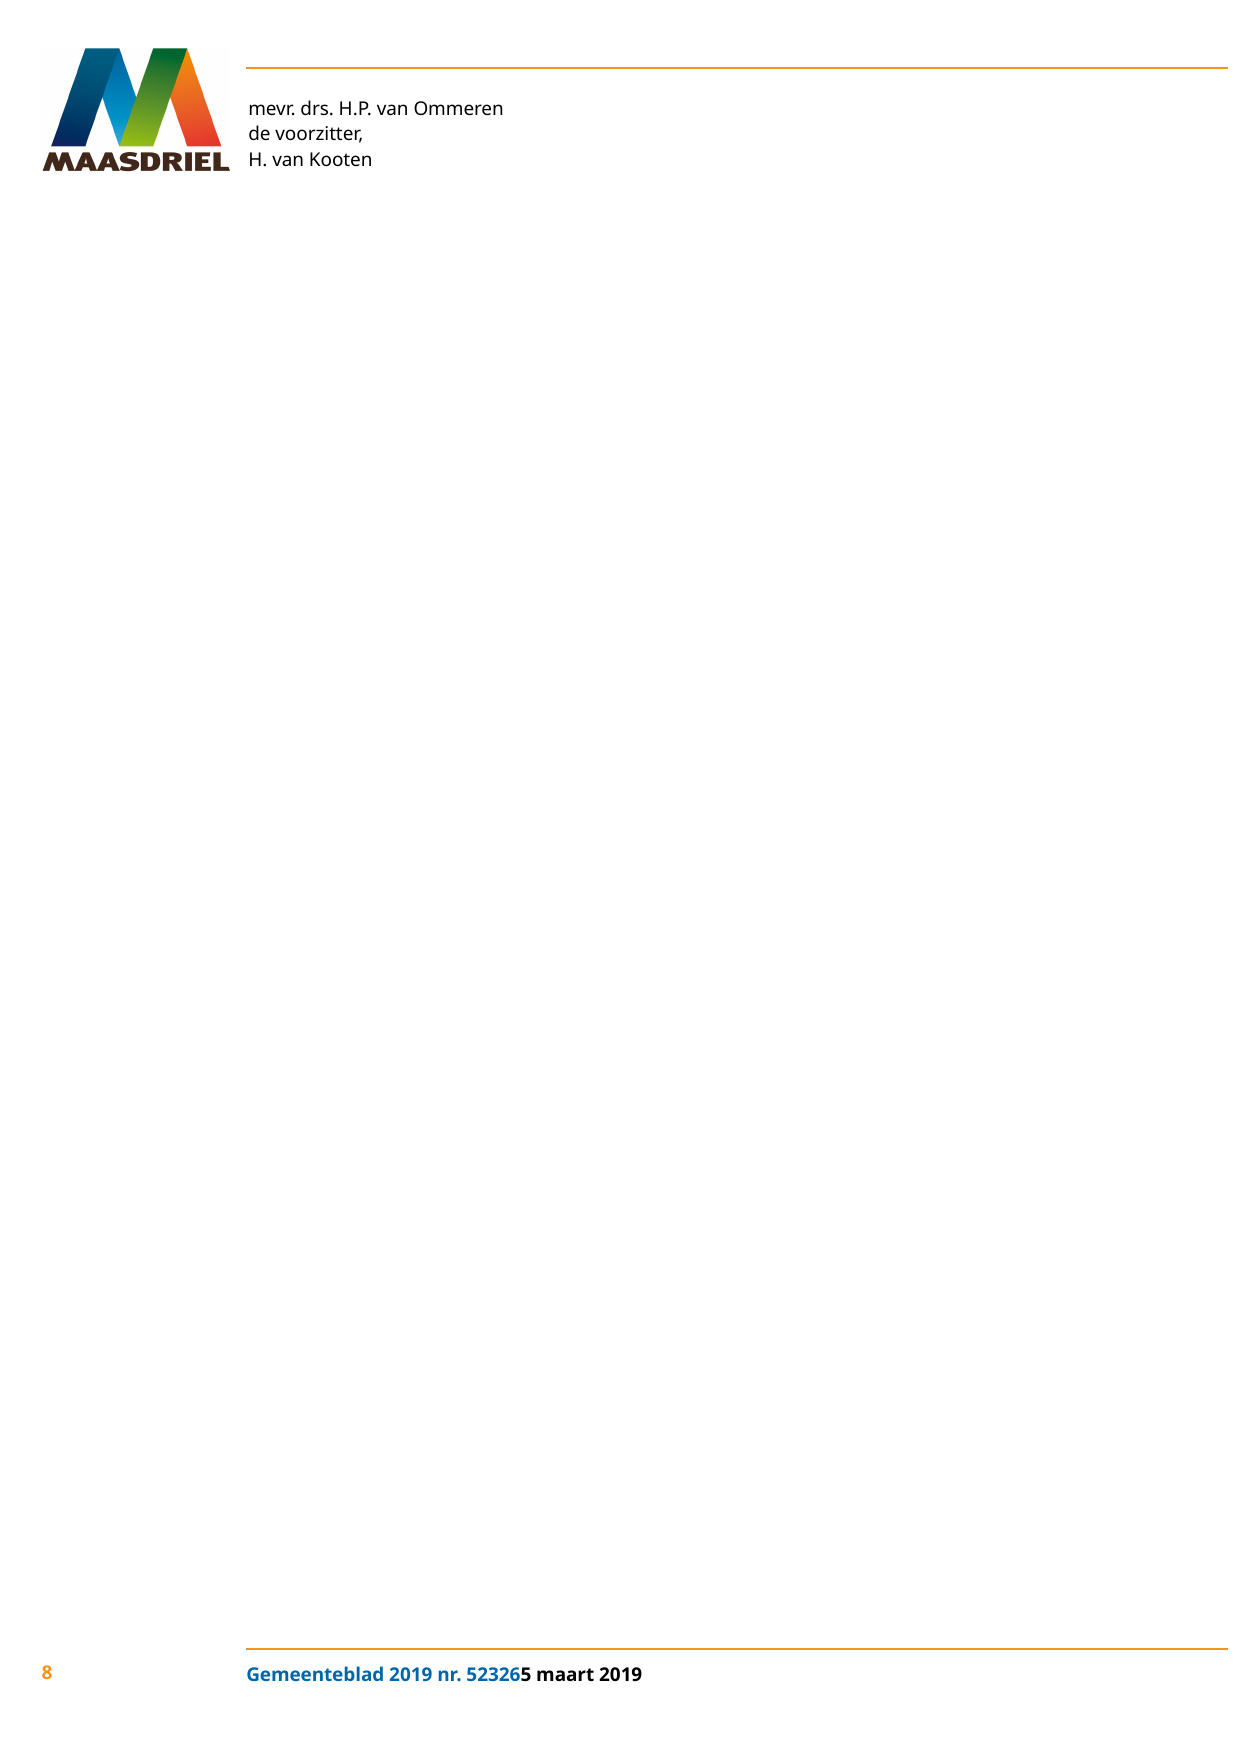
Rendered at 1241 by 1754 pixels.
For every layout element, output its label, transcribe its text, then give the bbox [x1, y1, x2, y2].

picture [41, 47, 231, 172]
text H. van Kooten [248, 146, 1152, 172]
text de voorzitter, [248, 121, 1152, 146]
text mevr. drs. H.P. van Ommeren [248, 95, 1152, 121]
